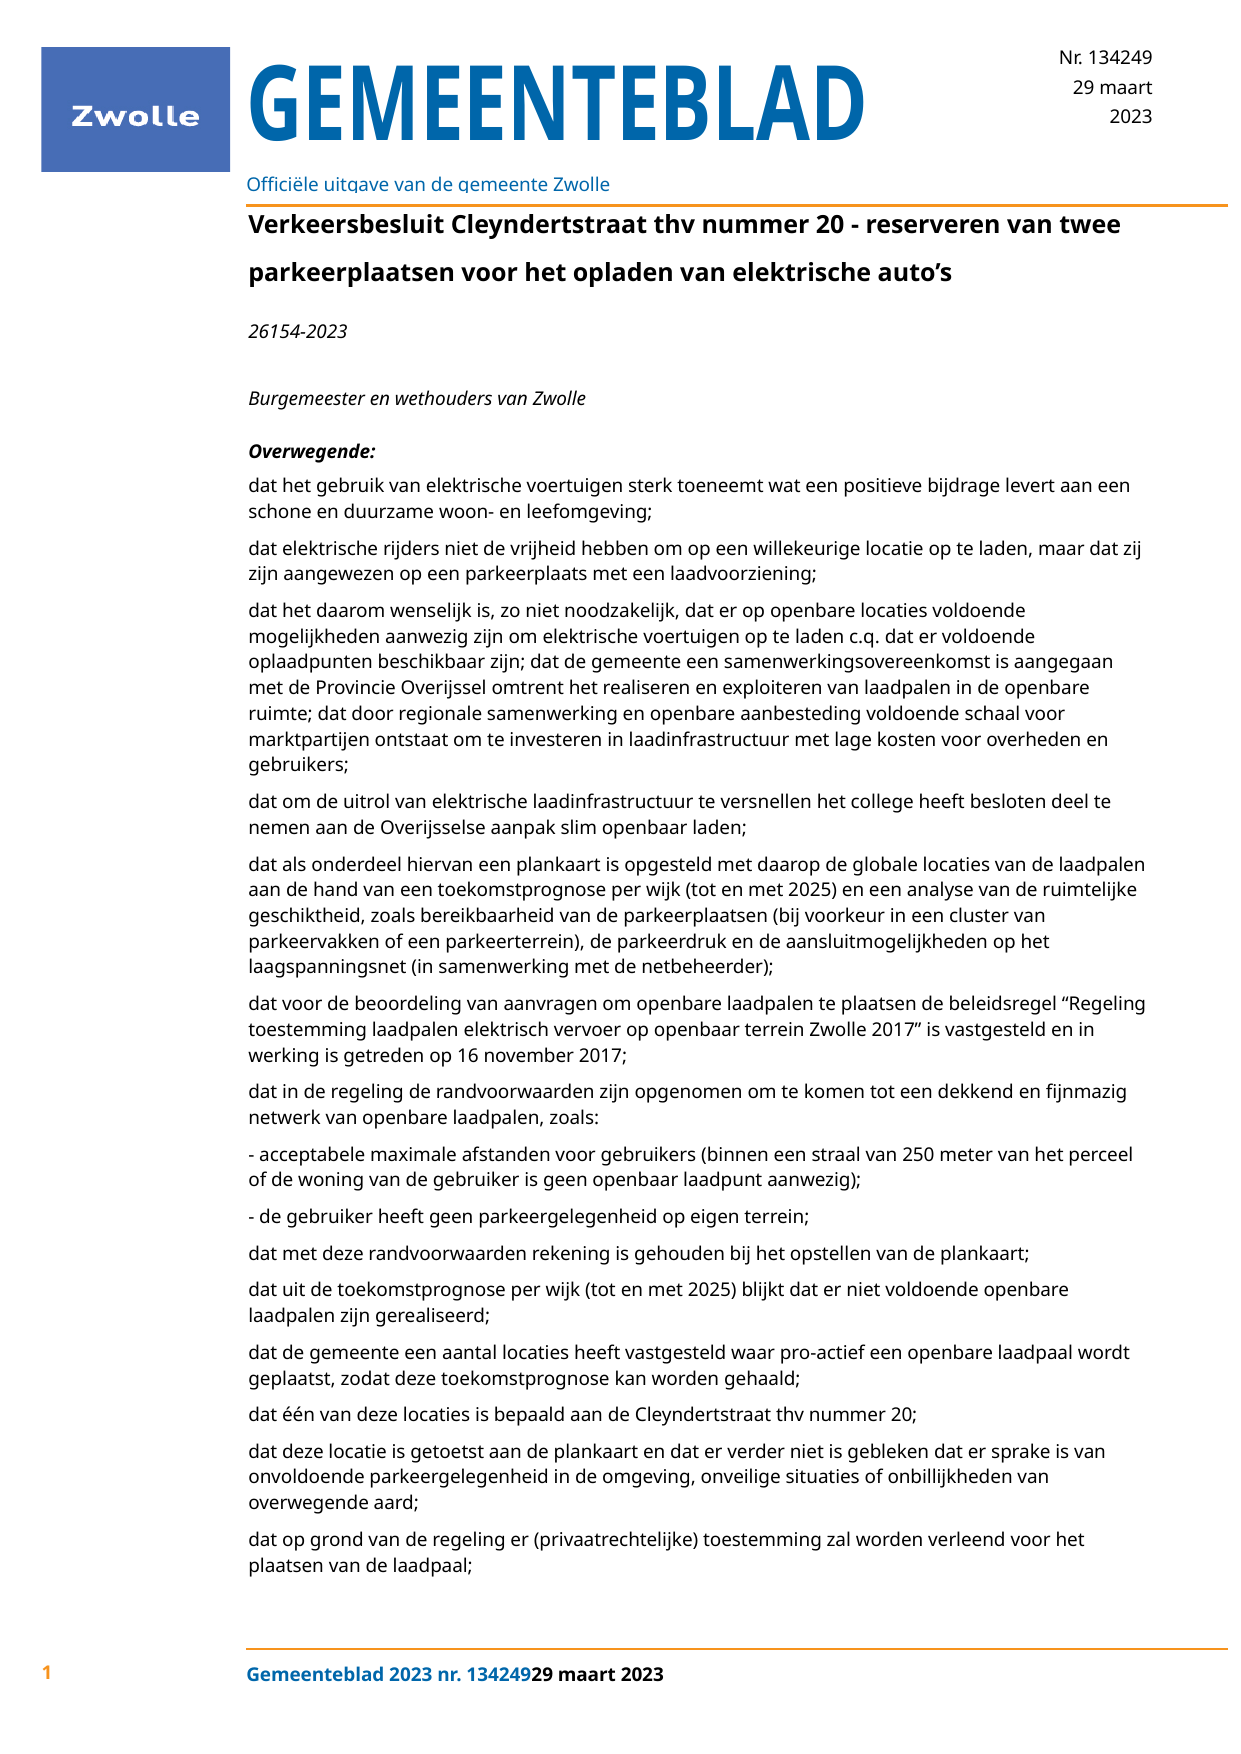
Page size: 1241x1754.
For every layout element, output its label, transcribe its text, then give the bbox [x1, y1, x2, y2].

text dat voor de beoordeling van aanvragen om openbare laadpalen te plaatsen de beleidsregel “Regeling toestemming laadpalen elektrisch vervoer op openbaar terrein Zwolle 2017” is vastgesteld en in werking is getreden op 16 november 2017; [248, 990, 1152, 1067]
text dat het daarom wenselijk is, zo niet noodzakelijk, dat er op openbare locaties voldoende mogelijkheden aanwezig zijn om elektrische voertuigen op te laden c.q. dat er voldoende oplaadpunten beschikbaar zijn; dat de gemeente een samenwerkingsovereenkomst is aangegaan met de Provincie Overijssel omtrent het realiseren en exploiteren van laadpalen in de openbare ruimte; dat door regionale samenwerking en openbare aanbesteding voldoende schaal voor marktpartijen ontstaat om te investeren in laadinfrastructuur met lage kosten voor overheden en gebruikers; [248, 597, 1152, 777]
text dat met deze randvoorwaarden rekening is gehouden bij het opstellen van de plankaart; [248, 1240, 1152, 1266]
text - acceptabele maximale afstanden voor gebruikers (binnen een straal van 250 meter van het perceel of de woning van de gebruiker is geen openbaar laadpunt aanwezig); [248, 1141, 1152, 1192]
text dat om de uitrol van elektrische laadinfrastructuur te versnellen het college heeft besloten deel te nemen aan de Overijsselse aanpak slim openbaar laden; [248, 788, 1152, 840]
text dat één van deze locaties is bepaald aan de Cleyndertstraat thv nummer 20; [248, 1401, 1152, 1427]
text dat elektrische rijders niet de vrijheid hebben om op een willekeurige locatie op te laden, maar dat zij zijn aangewezen op een parkeerplaats met een laadvoorziening; [248, 535, 1152, 586]
text Burgemeester en wethouders van Zwolle [248, 386, 1152, 411]
text dat uit de toekomstprognose per wijk (tot en met 2025) blijkt dat er niet voldoende openbare laadpalen zijn gerealiseerd; [248, 1277, 1152, 1328]
text dat deze locatie is getoetst aan de plankaart en dat er verder niet is gebleken dat er sprake is van onvoldoende parkeergelegenheid in de omgeving, onveilige situaties of onbillijkheden van overwegende aard; [248, 1438, 1152, 1515]
text dat als onderdeel hiervan een plankaart is opgesteld met daarop de globale locaties van de laadpalen aan de hand van een toekomstprognose per wijk (tot en met 2025) en een analyse van de ruimtelijke geschiktheid, zoals bereikbaarheid van de parkeerplaatsen (bij voorkeur in een cluster van parkeervakken of een parkeerterrein), de parkeerdruk en de aansluitmogelijkheden op het laagspanningsnet (in samenwerking met de netbeheerder); [248, 851, 1152, 979]
text Verkeersbesluit Cleyndertstraat thv nummer 20 - reserveren van twee parkeerplaatsen voor het opladen van elektrische auto’s [248, 207, 1152, 288]
text dat de gemeente een aantal locaties heeft vastgesteld waar pro-actief een openbare laadpaal wordt geplaatst, zodat deze toekomstprognose kan worden gehaald; [248, 1339, 1152, 1390]
text dat op grond van de regeling er (privaatrechtelijke) toestemming zal worden verleend voor het plaatsen van de laadpaal; [248, 1526, 1152, 1578]
text Overwegende: [248, 438, 1152, 464]
text dat in de regeling de randvoorwaarden zijn opgenomen om te komen tot een dekkend en fijnmazig netwerk van openbare laadpalen, zoals: [248, 1078, 1152, 1130]
text - de gebruiker heeft geen parkeergelegenheid op eigen terrein; [248, 1203, 1152, 1229]
text 26154-2023 [248, 318, 1152, 344]
picture [41, 47, 231, 172]
text dat het gebruik van elektrische voertuigen sterk toeneemt wat een positieve bijdrage levert aan een schone en duurzame woon- en leefomgeving; [248, 472, 1152, 524]
